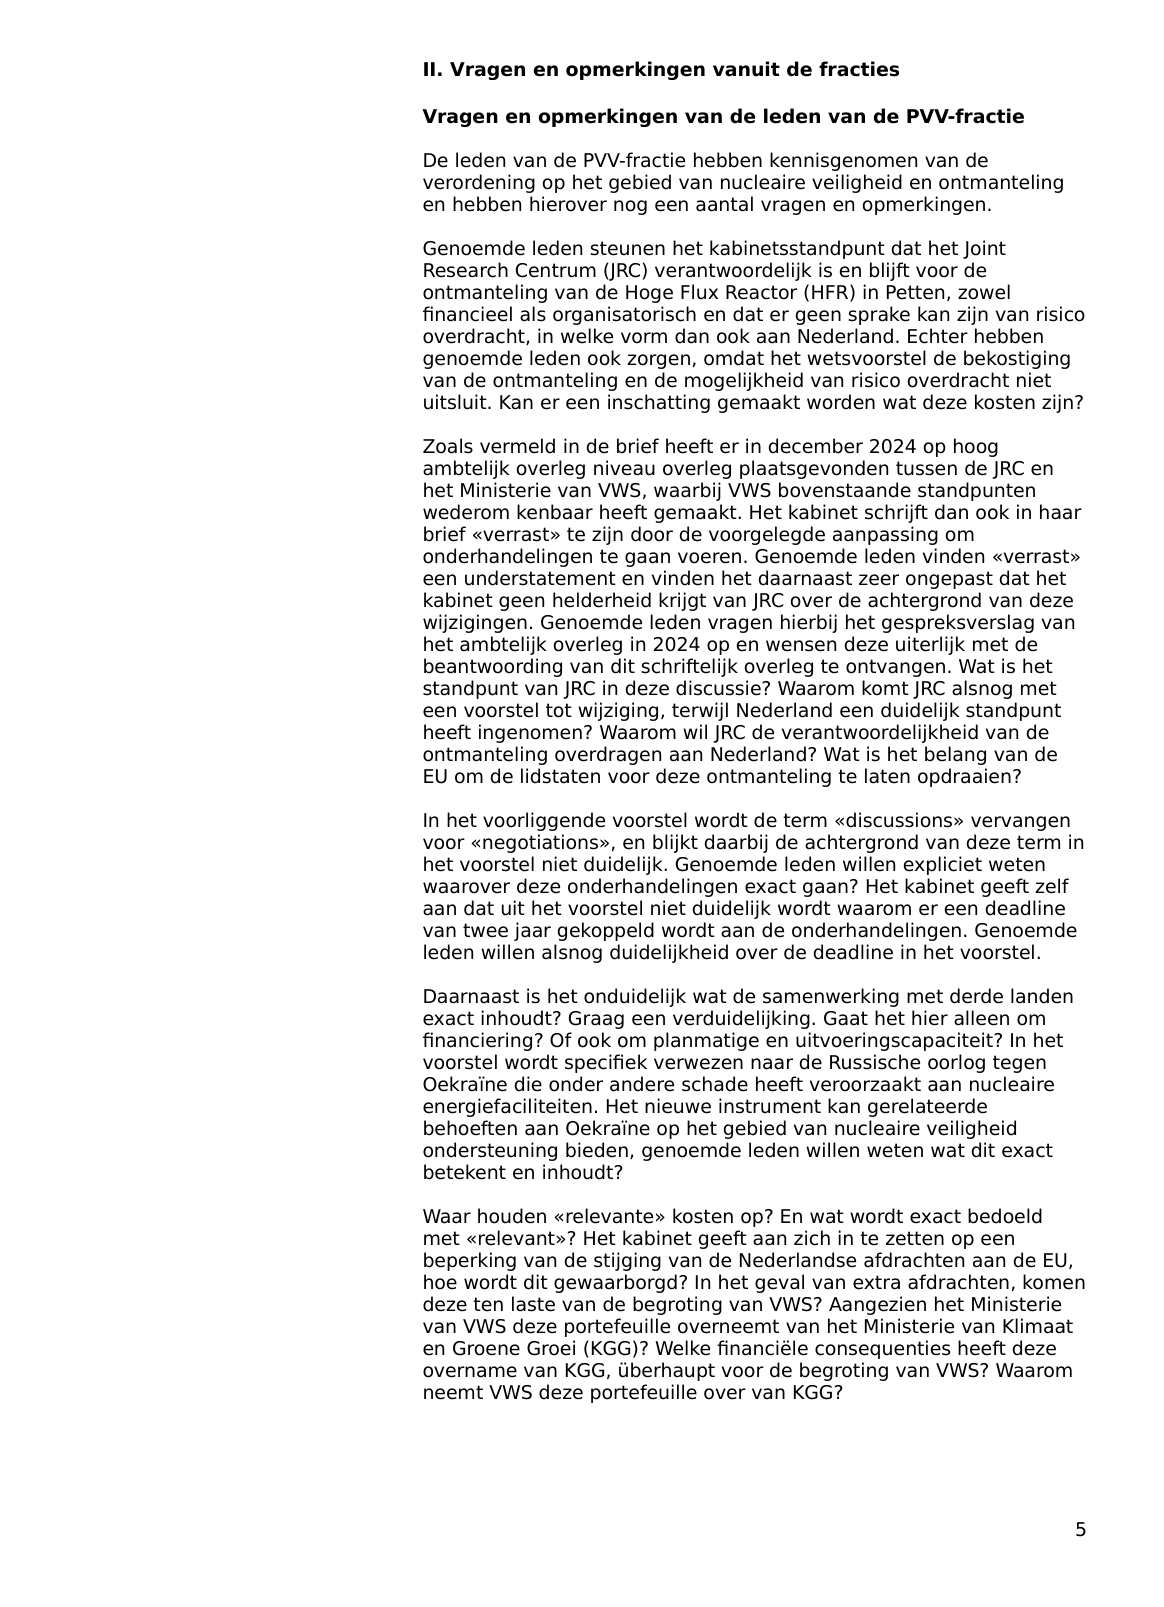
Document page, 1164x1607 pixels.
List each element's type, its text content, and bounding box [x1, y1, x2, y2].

text Zoals vermeld in de brief heeft er in december 2024 op hoog ambtelijk overleg niveau overleg plaatsgevonden tussen de JRC en het Ministerie van VWS, waarbij VWS bovenstaande standpunten wederom kenbaar heeft gemaakt. Het kabinet schrijft dan ook in haar brief «verrast» te zijn door de voorgelegde aanpassing om onderhandelingen te gaan voeren. Genoemde leden vinden «verrast» een understatement en vinden het daarnaast zeer ongepast dat het kabinet geen helderheid krijgt van JRC over de achtergrond van deze wijzigingen. Genoemde leden vragen hierbij het gespreksverslag van het ambtelijk overleg in 2024 op en wensen deze uiterlijk met de beantwoording van dit schriftelijk overleg te ontvangen. Wat is het standpunt van JRC in deze discussie? Waarom komt JRC alsnog met een voorstel tot wijziging, terwijl Nederland een duidelijk standpunt heeft ingenomen? Waarom wil JRC de verantwoordelijkheid van de ontmanteling overdragen aan Nederland? Wat is het belang van de EU om de lidstaten voor deze ontmanteling te laten opdraaien? [422, 436, 1087, 788]
text Genoemde leden steunen het kabinetsstandpunt dat het Joint Research Centrum (JRC) verantwoordelijk is en blijft voor de ontmanteling van de Hoge Flux Reactor (HFR) in Petten, zowel financieel als organisatorisch en dat er geen sprake kan zijn van risico overdracht, in welke vorm dan ook aan Nederland. Echter hebben genoemde leden ook zorgen, omdat het wetsvoorstel de bekostiging van de ontmanteling en de mogelijkheid van risico overdracht niet uitsluit. Kan er een inschatting gemaakt worden wat deze kosten zijn? [422, 238, 1087, 414]
text Daarnaast is het onduidelijk wat de samenwerking met derde landen exact inhoudt? Graag een verduidelijking. Gaat het hier alleen om financiering? Of ook om planmatige en uitvoeringscapaciteit? In het voorstel wordt specifiek verwezen naar de Russische oorlog tegen Oekraïne die onder andere schade heeft veroorzaakt aan nucleaire energiefaciliteiten. Het nieuwe instrument kan gerelateerde behoeften aan Oekraïne op het gebied van nucleaire veiligheid ondersteuning bieden, genoemde leden willen weten wat dit exact betekent en inhoudt? [422, 986, 1087, 1184]
text In het voorliggende voorstel wordt de term «discussions» vervangen voor «negotiations», en blijkt daarbij de achtergrond van deze term in het voorstel niet duidelijk. Genoemde leden willen expliciet weten waarover deze onderhandelingen exact gaan? Het kabinet geeft zelf aan dat uit het voorstel niet duidelijk wordt waarom er een deadline van twee jaar gekoppeld wordt aan de onderhandelingen. Genoemde leden willen alsnog duidelijkheid over de deadline in het voorstel. [422, 810, 1087, 964]
text De leden van de PVV-fractie hebben kennisgenomen van de verordening op het gebied van nucleaire veiligheid en ontmanteling en hebben hierover nog een aantal vragen en opmerkingen. [422, 150, 1087, 216]
subtitle Vragen en opmerkingen van de leden van de PVV-fractie [422, 106, 1087, 128]
subtitle II. Vragen en opmerkingen vanuit de fracties [422, 59, 1087, 81]
text Waar houden «relevante» kosten op? En wat wordt exact bedoeld met «relevant»? Het kabinet geeft aan zich in te zetten op een beperking van de stijging van de Nederlandse afdrachten aan de EU, hoe wordt dit gewaarborgd? In het geval van extra afdrachten, komen deze ten laste van de begroting van VWS? Aangezien het Ministerie van VWS deze portefeuille overneemt van het Ministerie van Klimaat en Groene Groei (KGG)? Welke financiële consequenties heeft deze overname van KGG, überhaupt voor de begroting van VWS? Waarom neemt VWS deze portefeuille over van KGG? [422, 1206, 1087, 1404]
